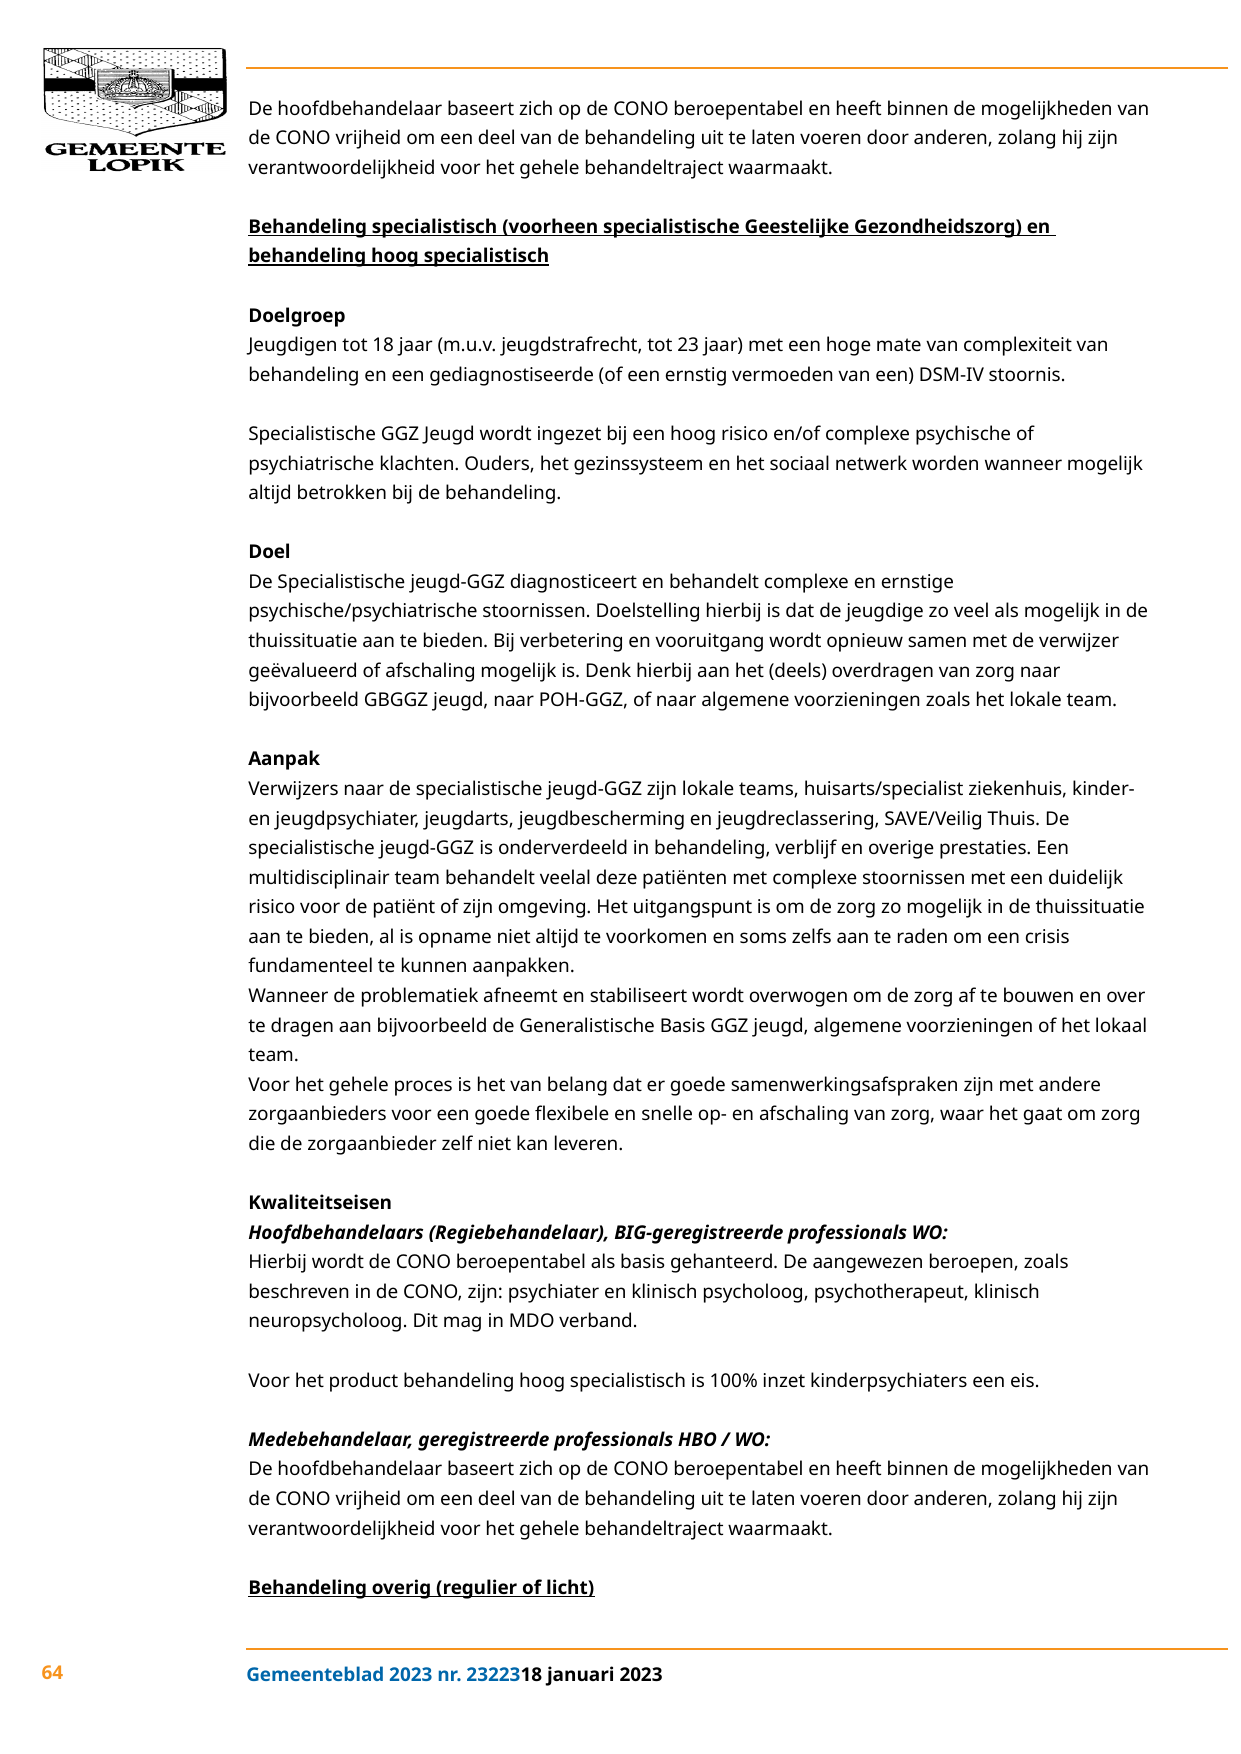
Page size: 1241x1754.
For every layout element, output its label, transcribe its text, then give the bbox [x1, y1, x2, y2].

text Jeugdigen tot 18 jaar (m.u.v. jeugdstrafrecht, tot 23 jaar) met een hoge mate van complexiteit van behandeling en een gediagnostiseerde (of een ernstig vermoeden van een) DSM-IV stoornis. [248, 331, 1152, 387]
text De Specialistische jeugd-GGZ diagnosticeert en behandelt complexe en ernstige psychische/psychiatrische stoornissen. Doelstelling hierbij is dat de jeugdige zo veel als mogelijk in de thuissituatie aan te bieden. Bij verbetering en vooruitgang wordt opnieuw samen met de verwijzer geëvalueerd of afschaling mogelijk is. Denk hierbij aan het (deels) overdragen van zorg naar bijvoorbeeld GBGGZ jeugd, naar POH-GGZ, of naar algemene voorzieningen zoals het lokale team. [248, 568, 1152, 712]
text Hierbij wordt de CONO beroepentabel als basis gehanteerd. De aangewezen beroepen, zoals beschreven in de CONO, zijn: psychiater en klinisch psycholoog, psychotherapeut, klinisch neuropsycholoog. Dit mag in MDO verband. [248, 1248, 1152, 1333]
text Behandeling overig (regulier of licht) [248, 1574, 1152, 1600]
text Voor het gehele proces is het van belang dat er goede samenwerkingsafspraken zijn met andere zorgaanbieders voor een goede flexibele en snelle op- en afschaling van zorg, waar het gaat om zorg die de zorgaanbieder zelf niet kan leveren. [248, 1071, 1152, 1156]
text De hoofdbehandelaar baseert zich op de CONO beroepentabel en heeft binnen de mogelijkheden van de CONO vrijheid om een deel van de behandeling uit te laten voeren door anderen, zolang hij zijn verantwoordelijkheid voor het gehele behandeltraject waarmaakt. [248, 1456, 1152, 1541]
text Kwaliteitseisen [248, 1189, 1152, 1215]
text Wanneer de problematiek afneemt en stabiliseert wordt overwogen om de zorg af te bouwen en over te dragen aan bijvoorbeeld de Generalistische Basis GGZ jeugd, algemene voorzieningen of het lokaal team. [248, 982, 1152, 1067]
text De hoofdbehandelaar baseert zich op de CONO beroepentabel en heeft binnen de mogelijkheden van de CONO vrijheid om een deel van de behandeling uit te laten voeren door anderen, zolang hij zijn verantwoordelijkheid voor het gehele behandeltraject waarmaakt. [248, 95, 1152, 180]
text Aanpak [248, 746, 1152, 771]
text Behandeling specialistisch (voorheen specialistische Geestelijke Gezondheidszorg) en behandeling hoog specialistisch [248, 213, 1152, 268]
text Specialistische GGZ Jeugd wordt ingezet bij een hoog risico en/of complexe psychische of psychiatrische klachten. Ouders, het gezinssysteem en het sociaal netwerk worden wanneer mogelijk altijd betrokken bij de behandeling. [248, 420, 1152, 505]
text Verwijzers naar de specialistische jeugd-GGZ zijn lokale teams, huisarts/specialist ziekenhuis, kinder- en jeugdpsychiater, jeugdarts, jeugdbescherming en jeugdreclassering, SAVE/Veilig Thuis. De specialistische jeugd-GGZ is onderverdeeld in behandeling, verblijf en overige prestaties. Een multidisciplinair team behandelt veelal deze patiënten met complexe stoornissen met een duidelijk risico voor de patiënt of zijn omgeving. Het uitgangspunt is om de zorg zo mogelijk in de thuissituatie aan te bieden, al is opname niet altijd te voorkomen en soms zelfs aan te raden om een crisis fundamenteel te kunnen aanpakken. [248, 775, 1152, 978]
text Doel [248, 538, 1152, 564]
picture [41, 47, 231, 172]
text Voor het product behandeling hoog specialistisch is 100% inzet kinderpsychiaters een eis. [248, 1367, 1152, 1393]
text Hoofdbehandelaars (Regiebehandelaar), BIG-geregistreerde professionals WO: [248, 1219, 1152, 1245]
text Doelgroep [248, 302, 1152, 328]
text Medebehandelaar, geregistreerde professionals HBO / WO: [248, 1426, 1152, 1452]
